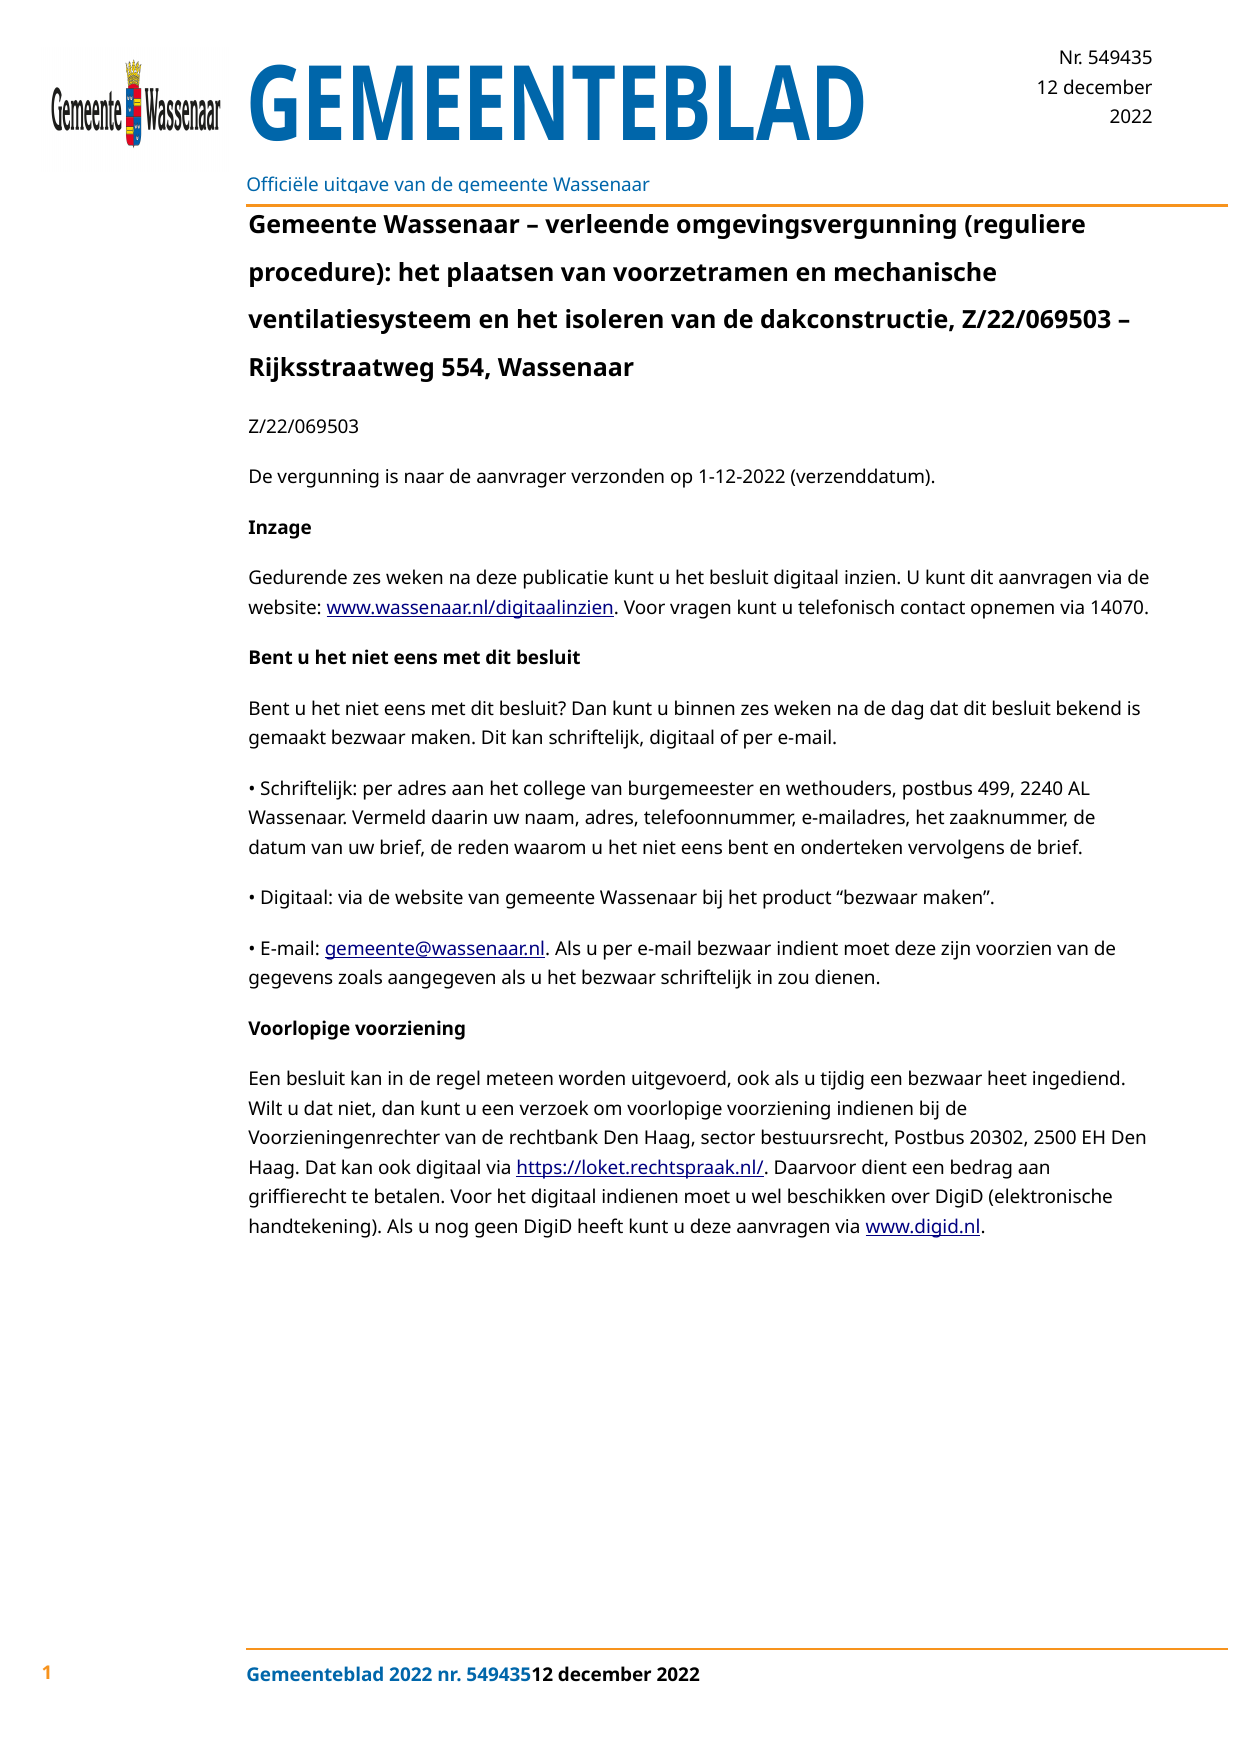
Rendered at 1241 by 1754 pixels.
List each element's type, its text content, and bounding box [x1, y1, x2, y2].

text Voorlopige voorziening [248, 1015, 1152, 1041]
text De vergunning is naar de aanvrager verzonden op 1-12-2022 (verzenddatum). [248, 463, 1152, 489]
text • Digitaal: via de website van gemeente Wassenaar bij het product “bezwaar maken”. [248, 884, 1152, 910]
text Gemeente Wassenaar – verleende omgevingsvergunning (reguliere procedure): het plaatsen van voorzetramen en mechanische ventilatiesysteem en het isoleren van de dakconstructie, Z/22/069503 – Rijksstraatweg 554, Wassenaar [248, 207, 1152, 384]
text Een besluit kan in de regel meteen worden uitgevoerd, ook als u tijdig een bezwaar heet ingediend. Wilt u dat niet, dan kunt u een verzoek om voorlopige voorziening indienen bij de Voorzieningenrechter van de rechtbank Den Haag, sector bestuursrecht, Postbus 20302, 2500 EH Den Haag. Dat kan ook digitaal via https://loket.rechtspraak.nl/. Daarvoor dient een bedrag aan griffierecht te betalen. Voor het digitaal indienen moet u wel beschikken over DigiD (elektronische handtekening). Als u nog geen DigiD heeft kunt u deze aanvragen via www.digid.nl. [248, 1065, 1152, 1239]
text Gedurende zes weken na deze publicatie kunt u het besluit digitaal inzien. U kunt dit aanvragen via de website: www.wassenaar.nl/digitaalinzien. Voor vragen kunt u telefonisch contact opnemen via 14070. [248, 564, 1152, 620]
text Bent u het niet eens met dit besluit [248, 644, 1152, 670]
text • E-mail: gemeente@wassenaar.nl. Als u per e-mail bezwaar indient moet deze zijn voorzien van de gegevens zoals aangegeven als u het bezwaar schriftelijk in zou dienen. [248, 935, 1152, 990]
text Z/22/069503 [248, 413, 1152, 439]
text • Schriftelijk: per adres aan het college van burgemeester en wethouders, postbus 499, 2240 AL Wassenaar. Vermeld daarin uw naam, adres, telefoonnummer, e-mailadres, het zaaknummer, de datum van uw brief, de reden waarom u het niet eens bent en onderteken vervolgens de brief. [248, 775, 1152, 860]
picture [41, 47, 231, 172]
text Bent u het niet eens met dit besluit? Dan kunt u binnen zes weken na de dag dat dit besluit bekend is gemaakt bezwaar maken. Dit kan schriftelijk, digitaal of per e-mail. [248, 695, 1152, 750]
text Inzage [248, 514, 1152, 540]
